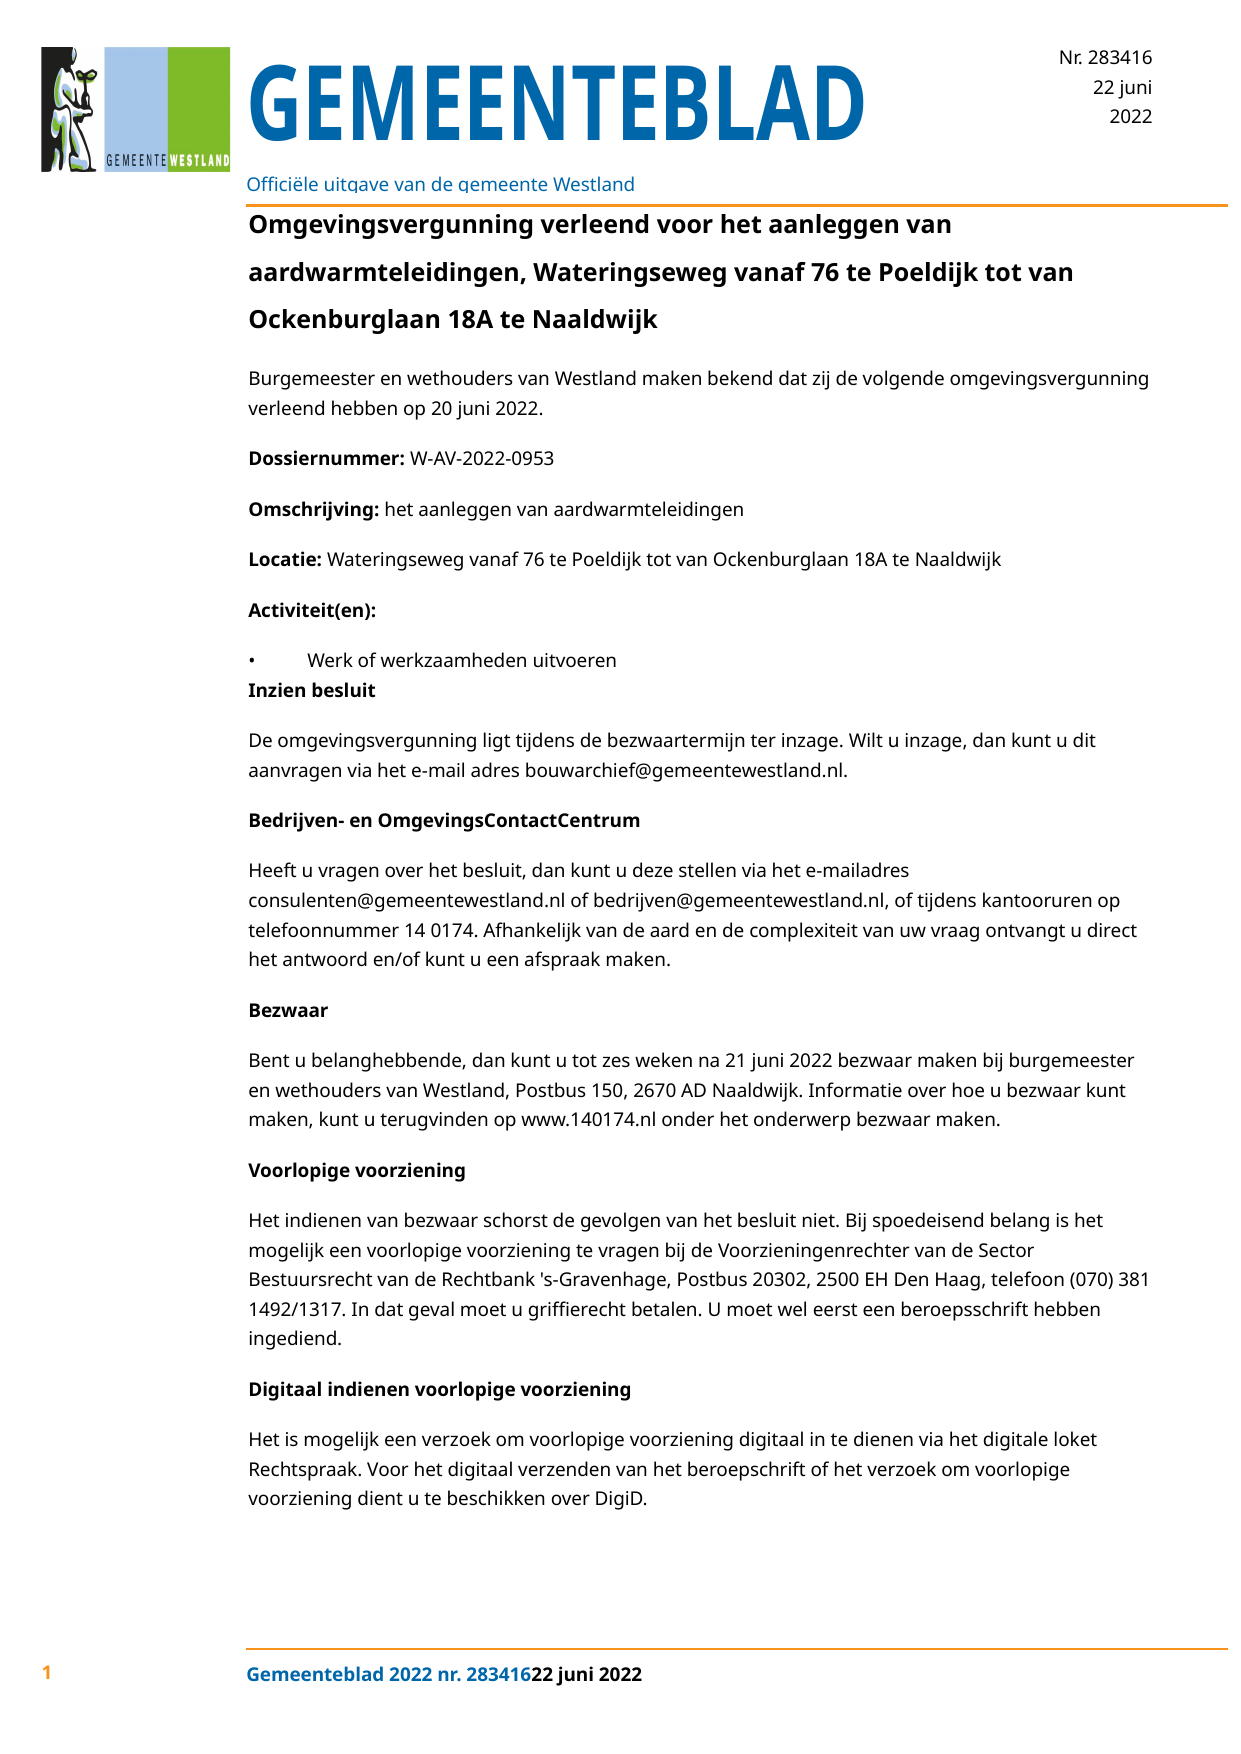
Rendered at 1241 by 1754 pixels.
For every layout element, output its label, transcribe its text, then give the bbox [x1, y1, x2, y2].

picture [41, 47, 231, 172]
text Inzien besluit [248, 677, 1152, 702]
text Digitaal indienen voorlopige voorziening [248, 1376, 1152, 1402]
text Burgemeester en wethouders van Westland maken bekend dat zij de volgende omgevingsvergunning verleend hebben op 20 juni 2022. [248, 366, 1152, 421]
text Het is mogelijk een verzoek om voorlopige voorziening digitaal in te dienen via het digitale loket Rechtspraak. Voor het digitaal verzenden van het beroepschrift of het verzoek om voorlopige voorziening dient u te beschikken over DigiD. [248, 1426, 1152, 1511]
text Voorlopige voorziening [248, 1157, 1152, 1182]
text Bezwaar [248, 997, 1152, 1022]
text Activiteit(en): [248, 597, 1152, 622]
text Omschrijving: het aanleggen van aardwarmteleidingen [248, 496, 1152, 522]
text Bedrijven- en OmgevingsContactCentrum [248, 807, 1152, 833]
text Het indienen van bezwaar schorst de gevolgen van het besluit niet. Bij spoedeisend belang is het mogelijk een voorlopige voorziening te vragen bij de Voorzieningenrechter van de Sector Bestuursrecht van de Rechtbank 's-Gravenhage, Postbus 20302, 2500 EH Den Haag, telefoon (070) 381 1492/1317. In dat geval moet u griffierecht betalen. U moet wel eerst een beroepsschrift hebben ingediend. [248, 1207, 1152, 1351]
text Locatie: Wateringseweg vanaf 76 te Poeldijk tot van Ockenburglaan 18A te Naaldwijk [248, 546, 1152, 572]
text De omgevingsvergunning ligt tijdens de bezwaartermijn ter inzage. Wilt u inzage, dan kunt u dit aanvragen via het e-mail adres bouwarchief@gemeentewestland.nl. [248, 727, 1152, 782]
text Heeft u vragen over het besluit, dan kunt u deze stellen via het e-mailadres consulenten@gemeentewestland.nl of bedrijven@gemeentewestland.nl, of tijdens kantooruren op telefoonnummer 14 0174. Afhankelijk van de aard en de complexiteit van uw vraag ontvangt u direct het antwoord en/of kunt u een afspraak maken. [248, 858, 1152, 972]
list Werk of werkzaamheden uitvoeren [248, 647, 1152, 673]
text Omgevingsvergunning verleend voor het aanleggen van aardwarmteleidingen, Wateringseweg vanaf 76 te Poeldijk tot van Ockenburglaan 18A te Naaldwijk [248, 207, 1152, 336]
text Bent u belanghebbende, dan kunt u tot zes weken na 21 juni 2022 bezwaar maken bij burgemeester en wethouders van Westland, Postbus 150, 2670 AD Naaldwijk. Informatie over hoe u bezwaar kunt maken, kunt u terugvinden op www.140174.nl onder het onderwerp bezwaar maken. [248, 1047, 1152, 1132]
text Dossiernummer: W-AV-2022-0953 [248, 446, 1152, 471]
